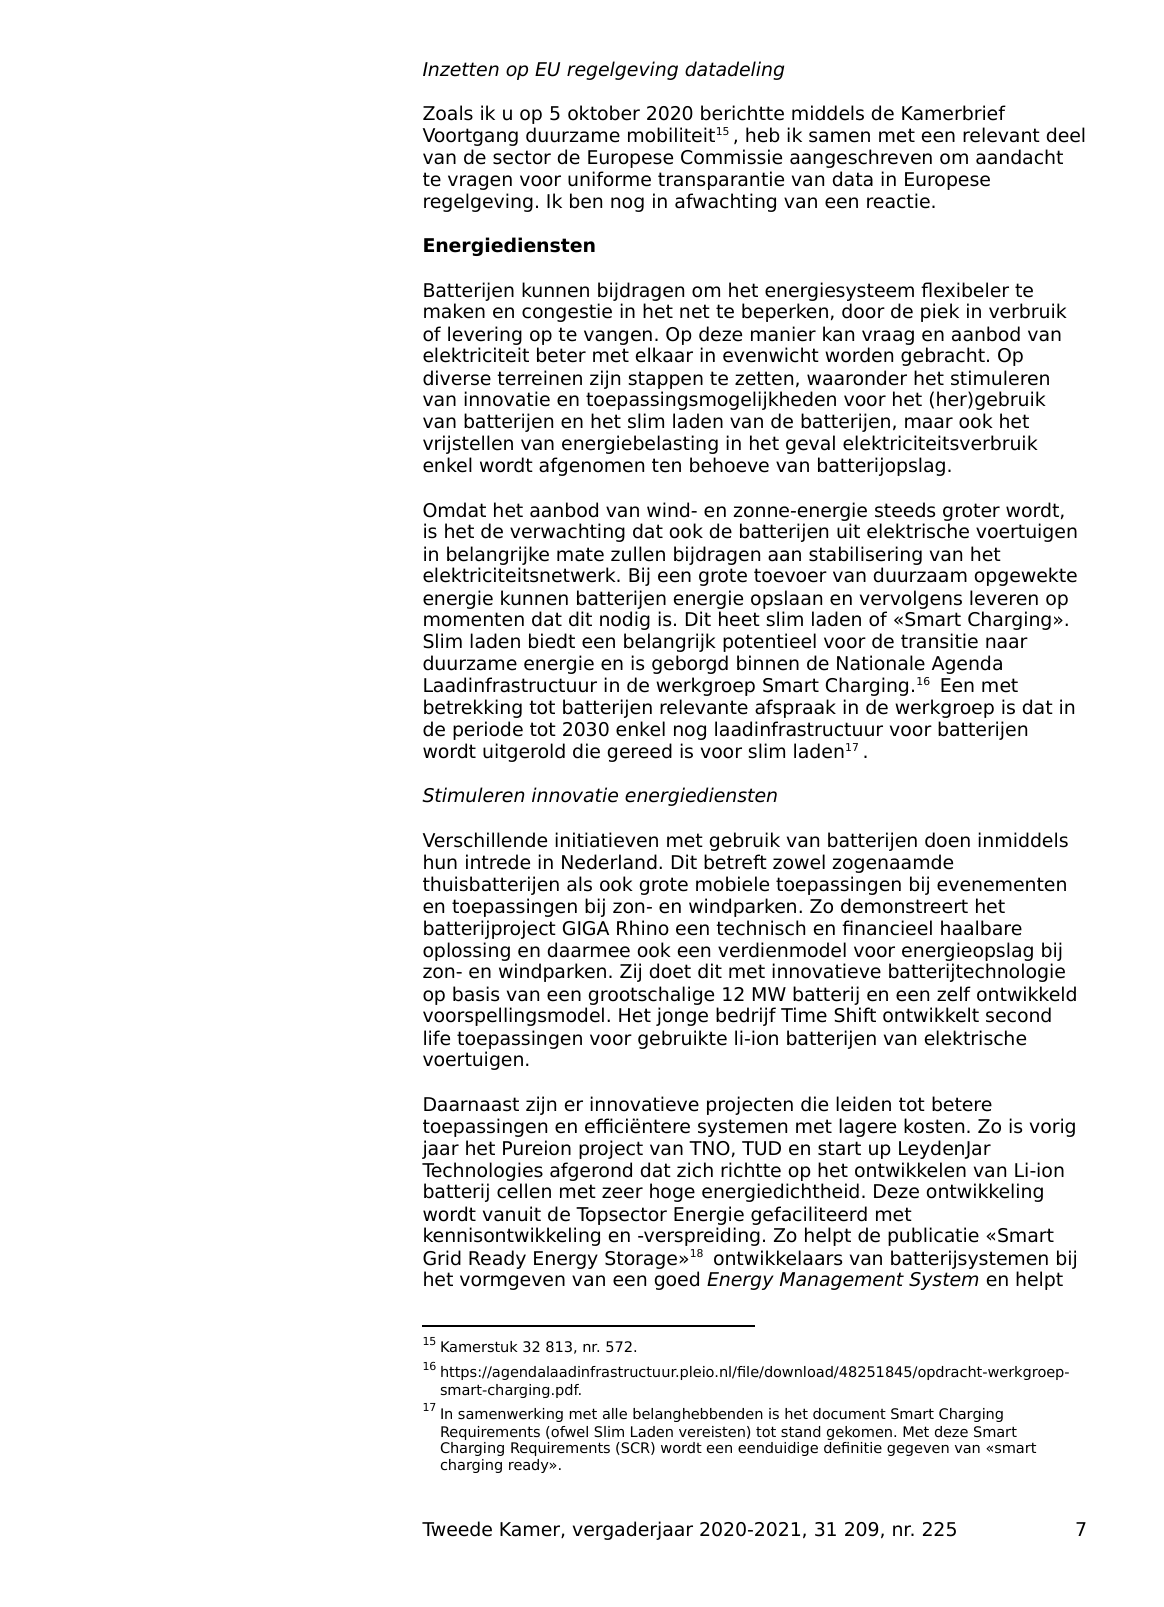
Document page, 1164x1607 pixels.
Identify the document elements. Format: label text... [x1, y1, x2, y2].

subtitle Stimuleren innovatie energiediensten [422, 785, 1087, 807]
subtitle Energiediensten [422, 235, 1087, 257]
subtitle Inzetten op EU regelgeving datadeling [422, 59, 1087, 81]
text Verschillende initiatieven met gebruik van batterijen doen inmiddels hun intrede in Nederland. Dit betreft zowel zogenaamde thuisbatterijen als ook grote mobiele toepassingen bij evenementen en toepassingen bij zon- en windparken. Zo demonstreert het batterijproject GIGA Rhino een technisch en financieel haalbare oplossing en daarmee ook een verdienmodel voor energieopslag bij zon- en windparken. Zij doet dit met innovatieve batterijtechnologie op basis van een grootschalige 12 MW batterij en een zelf ontwikkeld voorspellingsmodel. Het jonge bedrijf Time Shift ontwikkelt second life toepassingen voor gebruikte li-ion batterijen van elektrische voertuigen. [422, 829, 1087, 1071]
text In samenwerking met alle belanghebbenden is het document Smart Charging Requirements (ofwel Slim Laden vereisten) tot stand gekomen. Met deze Smart Charging Requirements (SCR) wordt een eenduidige definitie gegeven van «smart charging ready». [422, 1402, 1087, 1474]
text Daarnaast zijn er innovatieve projecten die leiden tot betere toepassingen en efficiëntere systemen met lagere kosten. Zo is vorig jaar het Pureion project van TNO, TUD en start up LeydenJar Technologies afgerond dat zich richtte op het ontwikkelen van Li-ion batterij cellen met zeer hoge energiedichtheid. Deze ontwikkeling wordt vanuit de Topsector Energie gefaciliteerd met kennisontwikkeling en -verspreiding. Zo helpt de publicatie «Smart Grid Ready Energy Storage» ontwikkelaars van batterijsystemen bij het vormgeven van een goed Energy Management System en helpt [422, 1093, 1087, 1291]
text Batterijen kunnen bijdragen om het energiesysteem flexibeler te maken en congestie in het net te beperken, door de piek in verbruik of levering op te vangen. Op deze manier kan vraag en aanbod van elektriciteit beter met elkaar in evenwicht worden gebracht. Op diverse terreinen zijn stappen te zetten, waaronder het stimuleren van innovatie en toepassingsmogelijkheden voor het (her)gebruik van batterijen en het slim laden van de batterijen, maar ook het vrijstellen van energiebelasting in het geval elektriciteitsverbruik enkel wordt afgenomen ten behoeve van batterijopslag. [422, 279, 1087, 477]
text Zoals ik u op 5 oktober 2020 berichtte middels de Kamerbrief Voortgang duurzame mobiliteit, heb ik samen met een relevant deel van de sector de Europese Commissie aangeschreven om aandacht te vragen voor uniforme transparantie van data in Europese regelgeving. Ik ben nog in afwachting van een reactie. [422, 103, 1087, 213]
text https://agendalaadinfrastructuur.pleio.nl/file/download/48251845/opdracht-werkgroep-smart-charging.pdf. [422, 1360, 1087, 1399]
text Kamerstuk 32 813, nr. 572. [422, 1335, 1087, 1357]
text Omdat het aanbod van wind- en zonne-energie steeds groter wordt, is het de verwachting dat ook de batterijen uit elektrische voertuigen in belangrijke mate zullen bijdragen aan stabilisering van het elektriciteitsnetwerk. Bij een grote toevoer van duurzaam opgewekte energie kunnen batterijen energie opslaan en vervolgens leveren op momenten dat dit nodig is. Dit heet slim laden of «Smart Charging». Slim laden biedt een belangrijk potentieel voor de transitie naar duurzame energie en is geborgd binnen de Nationale Agenda Laadinfrastructuur in de werkgroep Smart Charging. Een met betrekking tot batterijen relevante afspraak in de werkgroep is dat in de periode tot 2030 enkel nog laadinfrastructuur voor batterijen wordt uitgerold die gereed is voor slim laden. [422, 499, 1087, 763]
